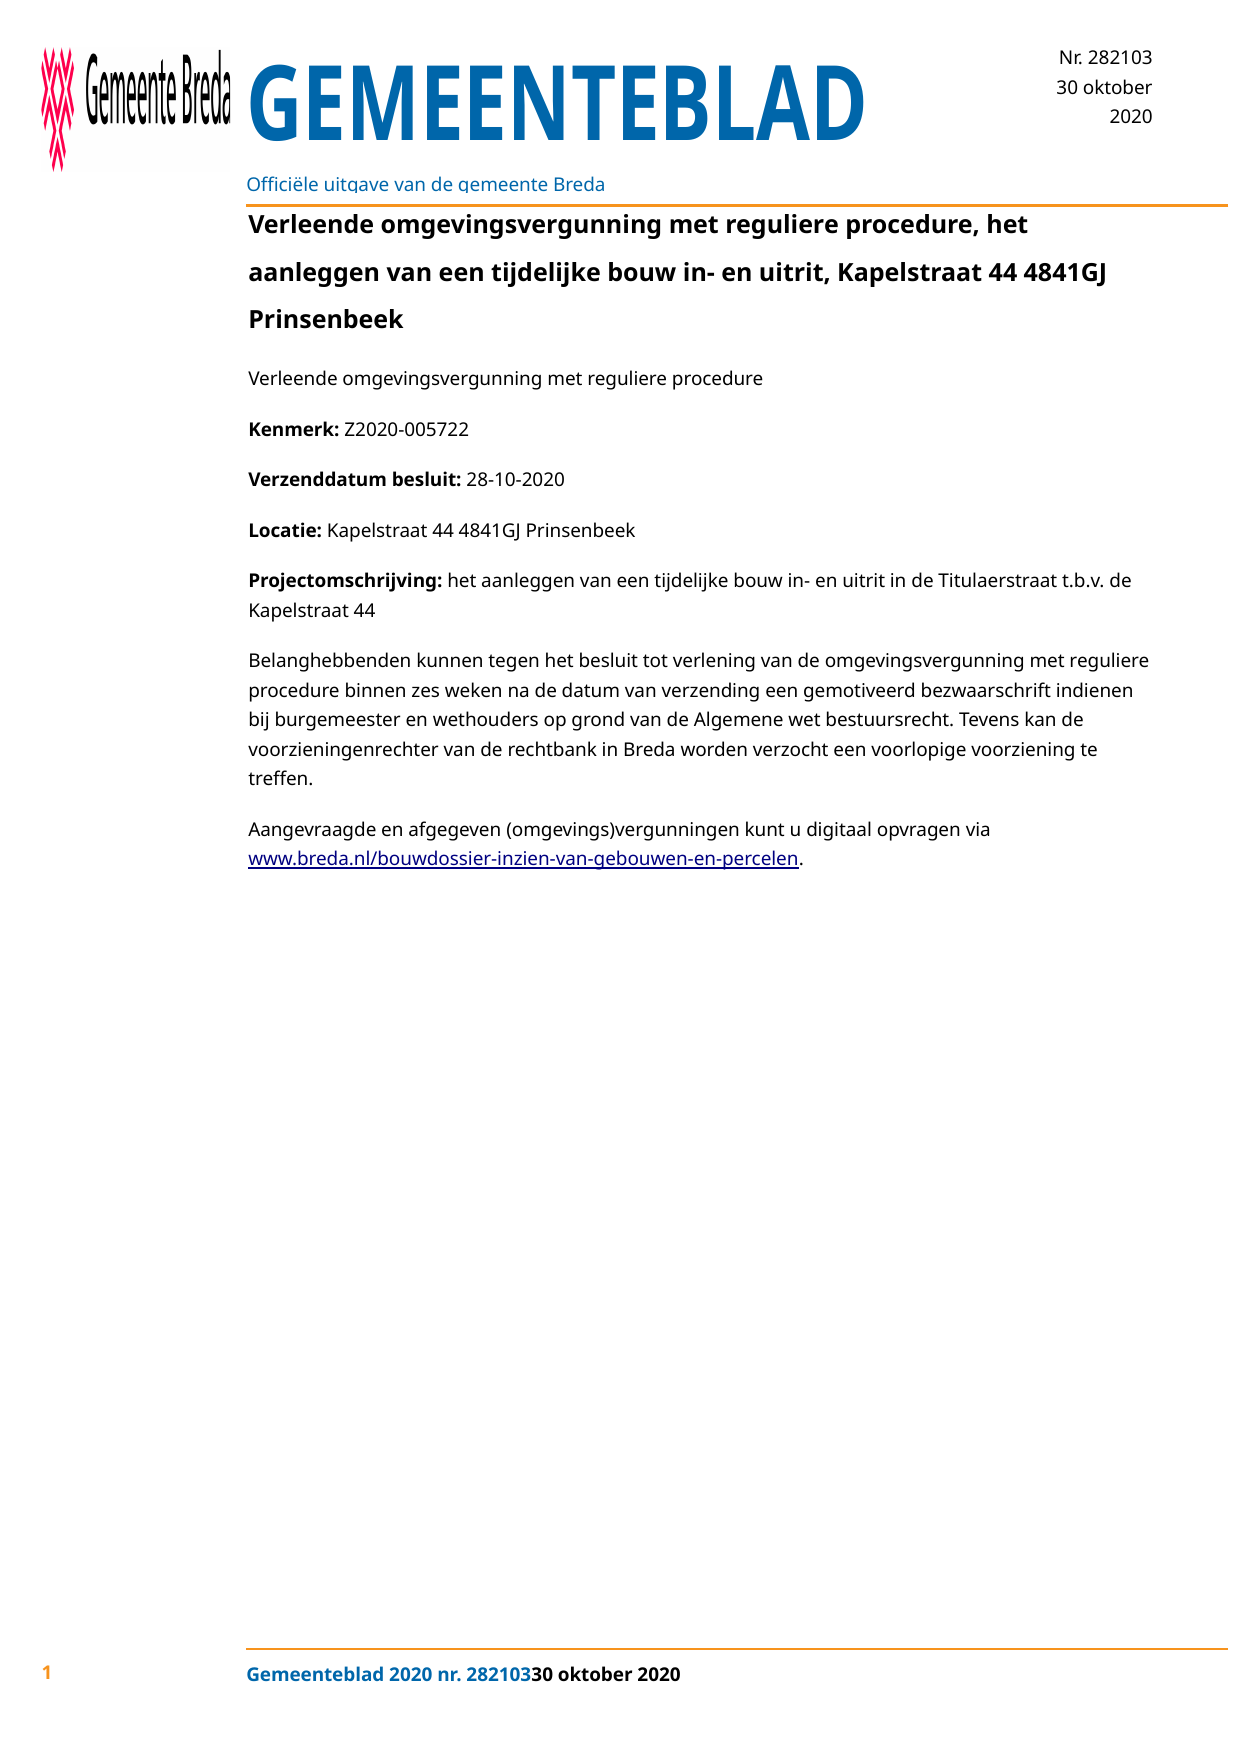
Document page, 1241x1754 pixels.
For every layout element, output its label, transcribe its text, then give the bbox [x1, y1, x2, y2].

text Locatie: Kapelstraat 44 4841GJ Prinsenbeek [248, 517, 1152, 542]
text Belanghebbenden kunnen tegen het besluit tot verlening van de omgevingsvergunning met reguliere procedure binnen zes weken na de datum van verzending een gemotiveerd bezwaarschrift indienen bij burgemeester en wethouders op grond van de Algemene wet bestuursrecht. Tevens kan de voorzieningenrechter van de rechtbank in Breda worden verzocht een voorlopige voorziening te treffen. [248, 647, 1152, 791]
text Verzenddatum besluit: 28-10-2020 [248, 466, 1152, 492]
text Aangevraagde en afgegeven (omgevings)vergunningen kunt u digitaal opvragen via www.breda.nl/bouwdossier-inzien-van-gebouwen-en-percelen. [248, 816, 1152, 871]
text Verleende omgevingsvergunning met reguliere procedure, het aanleggen van een tijdelijke bouw in- en uitrit, Kapelstraat 44 4841GJ Prinsenbeek [248, 207, 1152, 336]
text Projectomschrijving: het aanleggen van een tijdelijke bouw in- en uitrit in de Titulaerstraat t.b.v. de Kapelstraat 44 [248, 567, 1152, 622]
picture [41, 47, 231, 172]
text Verleende omgevingsvergunning met reguliere procedure [248, 366, 1152, 391]
text Kenmerk: Z2020-005722 [248, 416, 1152, 442]
